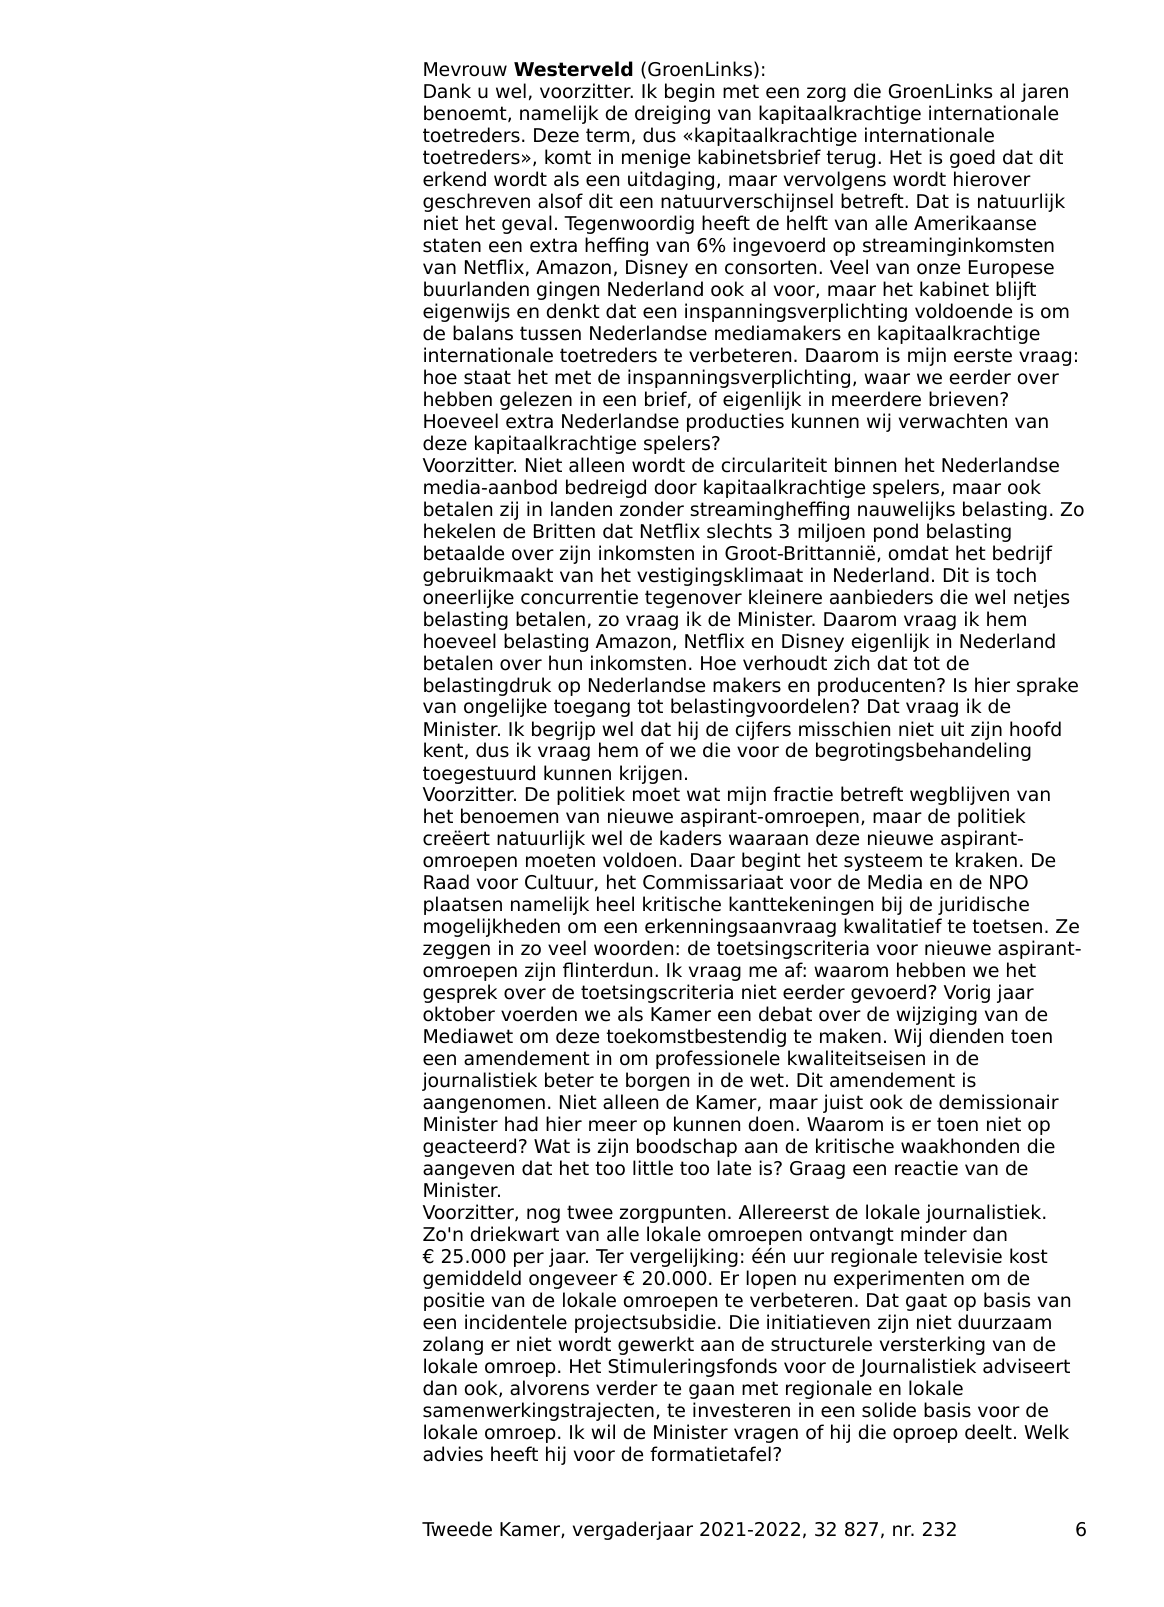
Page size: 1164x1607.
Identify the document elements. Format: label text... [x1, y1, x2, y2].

text Dank u wel, voorzitter. Ik begin met een zorg die GroenLinks al jaren benoemt, namelijk de dreiging van kapitaalkrachtige internationale toetreders. Deze term, dus «kapitaalkrachtige internationale toetreders», komt in menige kabinetsbrief terug. Het is goed dat dit erkend wordt als een uitdaging, maar vervolgens wordt hierover geschreven alsof dit een natuurverschijnsel betreft. Dat is natuurlijk niet het geval. Tegenwoordig heeft de helft van alle Amerikaanse staten een extra heffing van 6% ingevoerd op streaminginkomsten van Netflix, Amazon, Disney en consorten. Veel van onze Europese buurlanden gingen Nederland ook al voor, maar het kabinet blijft eigenwijs en denkt dat een inspanningsverplichting voldoende is om de balans tussen Nederlandse mediamakers en kapitaalkrachtige internationale toetreders te verbeteren. Daarom is mijn eerste vraag: hoe staat het met de inspanningsverplichting, waar we eerder over hebben gelezen in een brief, of eigenlijk in meerdere brieven? Hoeveel extra Nederlandse producties kunnen wij verwachten van deze kapitaalkrachtige spelers? [422, 81, 1087, 455]
text Voorzitter. Niet alleen wordt de circulariteit binnen het Nederlandse media-aanbod bedreigd door kapitaalkrachtige spelers, maar ook betalen zij in landen zonder streamingheffing nauwelijks belasting. Zo hekelen de Britten dat Netflix slechts 3 miljoen pond belasting betaalde over zijn inkomsten in Groot-Brittannië, omdat het bedrijf gebruikmaakt van het vestigingsklimaat in Nederland. Dit is toch oneerlijke concurrentie tegenover kleinere aanbieders die wel netjes belasting betalen, zo vraag ik de Minister. Daarom vraag ik hem hoeveel belasting Amazon, Netflix en Disney eigenlijk in Nederland betalen over hun inkomsten. Hoe verhoudt zich dat tot de belastingdruk op Nederlandse makers en producenten? Is hier sprake van ongelijke toegang tot belastingvoordelen? Dat vraag ik de Minister. Ik begrijp wel dat hij de cijfers misschien niet uit zijn hoofd kent, dus ik vraag hem of we die voor de begrotingsbehandeling toegestuurd kunnen krijgen. [422, 455, 1087, 784]
text Voorzitter. De politiek moet wat mijn fractie betreft wegblijven van het benoemen van nieuwe aspirant-omroepen, maar de politiek creëert natuurlijk wel de kaders waaraan deze nieuwe aspirant-omroepen moeten voldoen. Daar begint het systeem te kraken. De Raad voor Cultuur, het Commissariaat voor de Media en de NPO plaatsen namelijk heel kritische kanttekeningen bij de juridische mogelijkheden om een erkenningsaanvraag kwalitatief te toetsen. Ze zeggen in zo veel woorden: de toetsingscriteria voor nieuwe aspirant-omroepen zijn flinterdun. Ik vraag me af: waarom hebben we het gesprek over de toetsingscriteria niet eerder gevoerd? Vorig jaar oktober voerden we als Kamer een debat over de wijziging van de Mediawet om deze toekomstbestendig te maken. Wij dienden toen een amendement in om professionele kwaliteitseisen in de journalistiek beter te borgen in de wet. Dit amendement is aangenomen. Niet alleen de Kamer, maar juist ook de demissionair Minister had hier meer op kunnen doen. Waarom is er toen niet op geacteerd? Wat is zijn boodschap aan de kritische waakhonden die aangeven dat het too little too late is? Graag een reactie van de Minister. [422, 784, 1087, 1202]
text Mevrouw Westerveld (GroenLinks): [422, 59, 1087, 81]
text Voorzitter, nog twee zorgpunten. Allereerst de lokale journalistiek. Zo'n driekwart van alle lokale omroepen ontvangt minder dan € 25.000 per jaar. Ter vergelijking: één uur regionale televisie kost gemiddeld ongeveer € 20.000. Er lopen nu experimenten om de positie van de lokale omroepen te verbeteren. Dat gaat op basis van een incidentele projectsubsidie. Die initiatieven zijn niet duurzaam zolang er niet wordt gewerkt aan de structurele versterking van de lokale omroep. Het Stimuleringsfonds voor de Journalistiek adviseert dan ook, alvorens verder te gaan met regionale en lokale samenwerkingstrajecten, te investeren in een solide basis voor de lokale omroep. Ik wil de Minister vragen of hij die oproep deelt. Welk advies heeft hij voor de formatietafel? [422, 1202, 1087, 1466]
